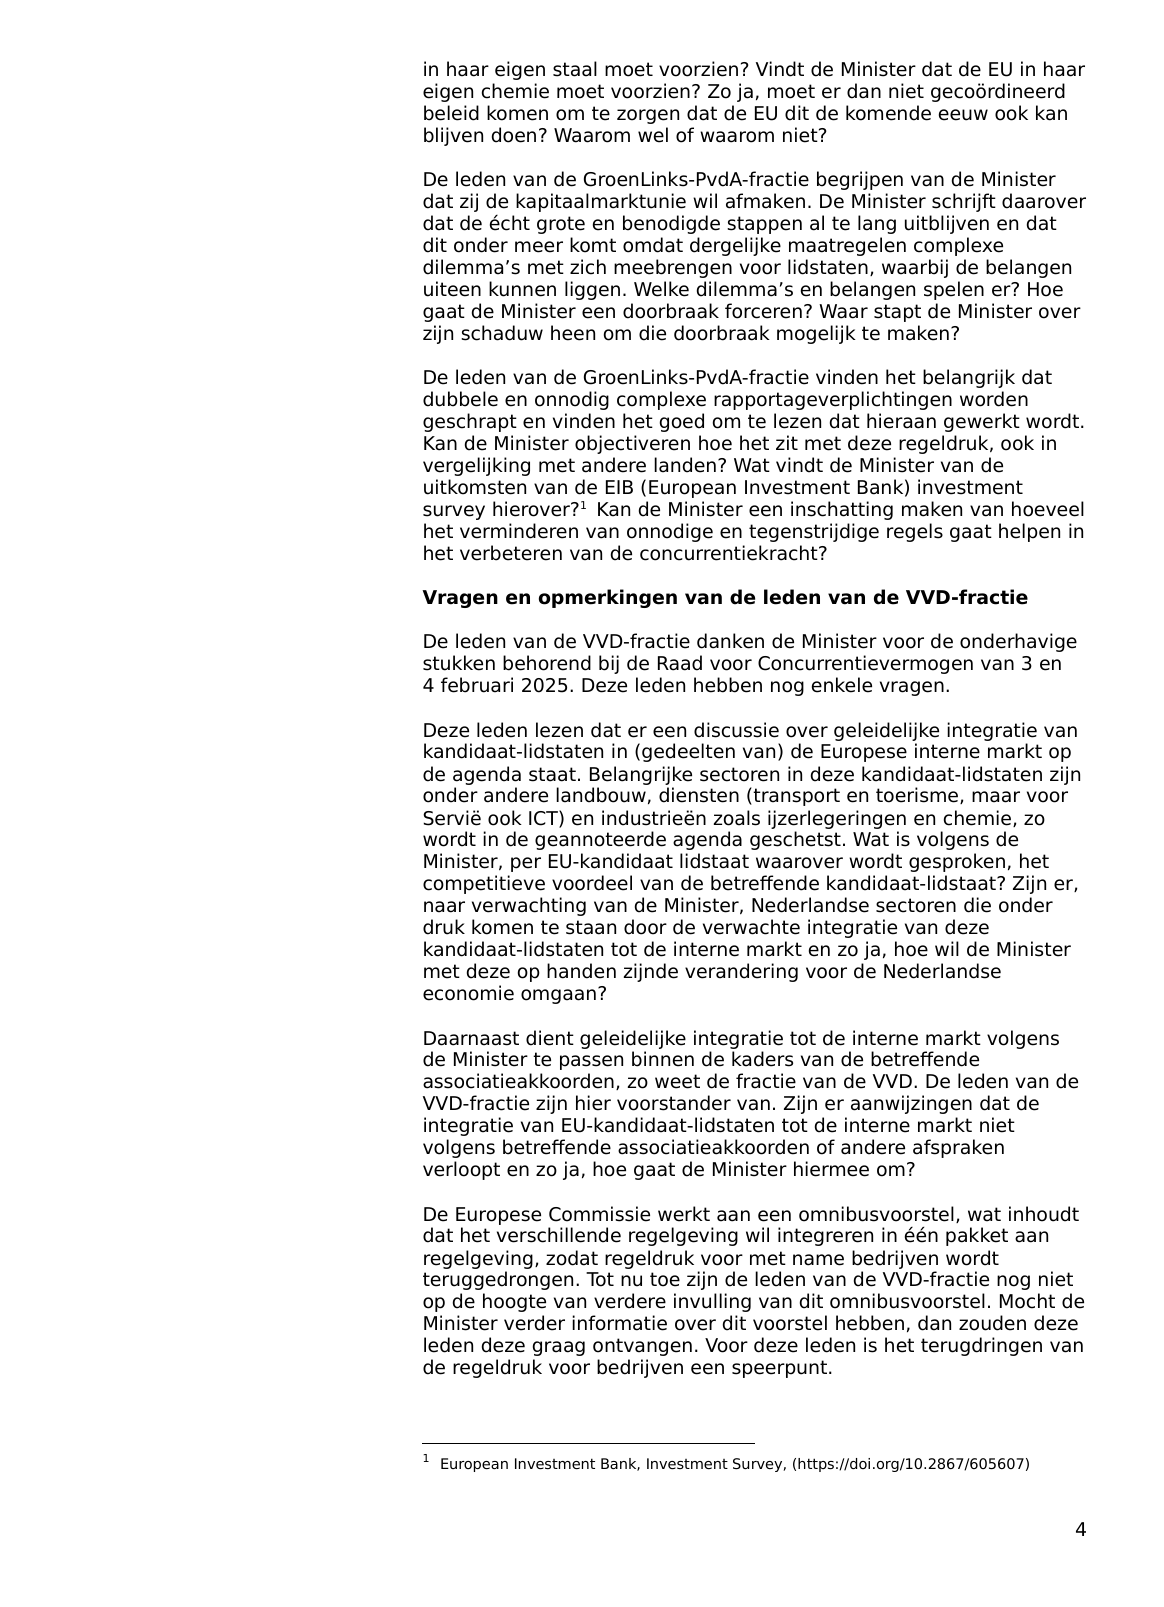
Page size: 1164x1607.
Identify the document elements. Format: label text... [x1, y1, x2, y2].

text De leden van de GroenLinks-PvdA-fractie begrijpen van de Minister dat zij de kapitaalmarktunie wil afmaken. De Minister schrijft daarover dat de écht grote en benodigde stappen al te lang uitblijven en dat dit onder meer komt omdat dergelijke maatregelen complexe dilemma’s met zich meebrengen voor lidstaten, waarbij de belangen uiteen kunnen liggen. Welke dilemma’s en belangen spelen er? Hoe gaat de Minister een doorbraak forceren? Waar stapt de Minister over zijn schaduw heen om die doorbraak mogelijk te maken? [422, 169, 1087, 345]
text European Investment Bank, Investment Survey, (https://doi.org/10.2867/605607) [422, 1452, 1087, 1474]
text De Europese Commissie werkt aan een omnibusvoorstel, wat inhoudt dat het verschillende regelgeving wil integreren in één pakket aan regelgeving, zodat regeldruk voor met name bedrijven wordt teruggedrongen. Tot nu toe zijn de leden van de VVD-fractie nog niet op de hoogte van verdere invulling van dit omnibusvoorstel. Mocht de Minister verder informatie over dit voorstel hebben, dan zouden deze leden deze graag ontvangen. Voor deze leden is het terugdringen van de regeldruk voor bedrijven een speerpunt. [422, 1203, 1087, 1379]
text De leden van de GroenLinks-PvdA-fractie vinden het belangrijk dat dubbele en onnodig complexe rapportageverplichtingen worden geschrapt en vinden het goed om te lezen dat hieraan gewerkt wordt. Kan de Minister objectiveren hoe het zit met deze regeldruk, ook in vergelijking met andere landen? Wat vindt de Minister van de uitkomsten van de EIB (European Investment Bank) investment survey hierover? Kan de Minister een inschatting maken van hoeveel het verminderen van onnodige en tegenstrijdige regels gaat helpen in het verbeteren van de concurrentiekracht? [422, 367, 1087, 565]
text Deze leden lezen dat er een discussie over geleidelijke integratie van kandidaat-lidstaten in (gedeelten van) de Europese interne markt op de agenda staat. Belangrijke sectoren in deze kandidaat-lidstaten zijn onder andere landbouw, diensten (transport en toerisme, maar voor Servië ook ICT) en industrieën zoals ijzerlegeringen en chemie, zo wordt in de geannoteerde agenda geschetst. Wat is volgens de Minister, per EU-kandidaat lidstaat waarover wordt gesproken, het competitieve voordeel van de betreffende kandidaat-lidstaat? Zijn er, naar verwachting van de Minister, Nederlandse sectoren die onder druk komen te staan door de verwachte integratie van deze kandidaat-lidstaten tot de interne markt en zo ja, hoe wil de Minister met deze op handen zijnde verandering voor de Nederlandse economie omgaan? [422, 719, 1087, 1005]
subtitle Vragen en opmerkingen van de leden van de VVD-fractie [422, 587, 1087, 609]
text in haar eigen staal moet voorzien? Vindt de Minister dat de EU in haar eigen chemie moet voorzien? Zo ja, moet er dan niet gecoördineerd beleid komen om te zorgen dat de EU dit de komende eeuw ook kan blijven doen? Waarom wel of waarom niet? [422, 59, 1087, 147]
text De leden van de VVD-fractie danken de Minister voor de onderhavige stukken behorend bij de Raad voor Concurrentievermogen van 3 en 4 februari 2025. Deze leden hebben nog enkele vragen. [422, 631, 1087, 697]
text Daarnaast dient geleidelijke integratie tot de interne markt volgens de Minister te passen binnen de kaders van de betreffende associatieakkoorden, zo weet de fractie van de VVD. De leden van de VVD-fractie zijn hier voorstander van. Zijn er aanwijzingen dat de integratie van EU-kandidaat-lidstaten tot de interne markt niet volgens betreffende associatieakkoorden of andere afspraken verloopt en zo ja, hoe gaat de Minister hiermee om? [422, 1027, 1087, 1181]
